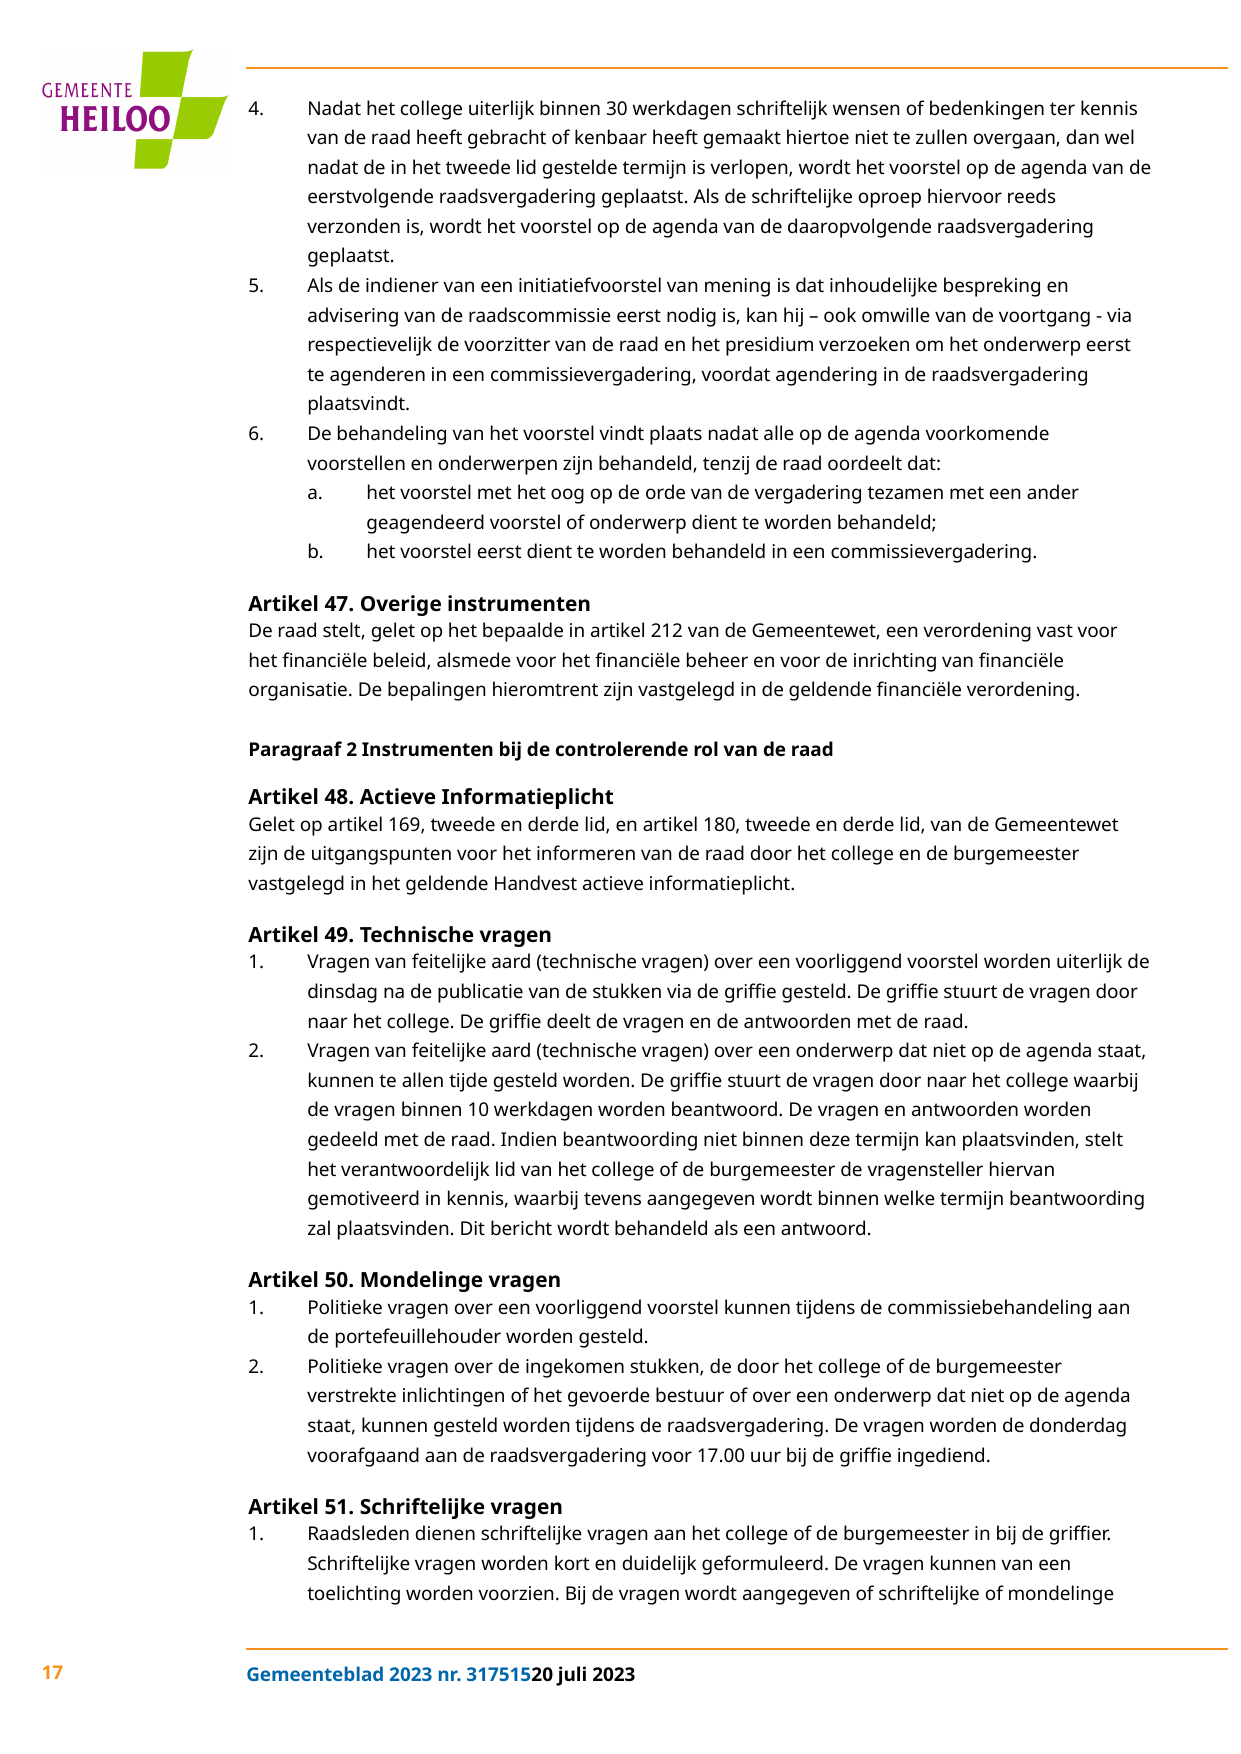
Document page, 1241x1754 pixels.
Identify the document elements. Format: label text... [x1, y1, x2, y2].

text De raad stelt, gelet op het bepaalde in artikel 212 van de Gemeentewet, een verordening vast voor het financiële beleid, alsmede voor het financiële beheer en voor de inrichting van financiële organisatie. De bepalingen hieromtrent zijn vastgelegd in de geldende financiële verordening. [248, 617, 1152, 702]
list Politieke vragen over de ingekomen stukken, de door het college of de burgemeester verstrekte inlichtingen of het gevoerde bestuur of over een onderwerp dat niet op de agenda staat, kunnen gesteld worden tijdens de raadsvergadering. De vragen worden de donderdag voorafgaand aan de raadsvergadering voor 17.00 uur bij de griffie ingediend. [248, 1353, 1152, 1467]
list Vragen van feitelijke aard (technische vragen) over een onderwerp dat niet op de agenda staat, kunnen te allen tijde gesteld worden. De griffie stuurt de vragen door naar het college waarbij de vragen binnen 10 werkdagen worden beantwoord. De vragen en antwoorden worden gedeeld met de raad. Indien beantwoording niet binnen deze termijn kan plaatsvinden, stelt het verantwoordelijk lid van het college of de burgemeester de vragensteller hiervan gemotiveerd in kennis, waarbij tevens aangegeven wordt binnen welke termijn beantwoording zal plaatsvinden. Dit bericht wordt behandeld als een antwoord. [248, 1037, 1152, 1241]
text Artikel 48. Actieve Informatieplicht [248, 782, 1152, 811]
list Als de indiener van een initiatiefvoorstel van mening is dat inhoudelijke bespreking en advisering van de raadscommissie eerst nodig is, kan hij – ook omwille van de voortgang - via respectievelijk de voorzitter van de raad en het presidium verzoeken om het onderwerp eerst te agenderen in een commissievergadering, voordat agendering in de raadsvergadering plaatsvindt. [248, 272, 1152, 416]
text Artikel 47. Overige instrumenten [248, 589, 1152, 617]
text Paragraaf 2 Instrumenten bij de controlerende rol van de raad [248, 736, 1152, 761]
list Nadat het college uiterlijk binnen 30 werkdagen schriftelijk wensen of bedenkingen ter kennis van de raad heeft gebracht of kenbaar heeft gemaakt hiertoe niet te zullen overgaan, dan wel nadat de in het tweede lid gestelde termijn is verlopen, wordt het voorstel op de agenda van de eerstvolgende raadsvergadering geplaatst. Als de schriftelijke oproep hiervoor reeds verzonden is, wordt het voorstel op de agenda van de daaropvolgende raadsvergadering geplaatst. [248, 95, 1152, 268]
text Gelet op artikel 169, tweede en derde lid, en artikel 180, tweede en derde lid, van de Gemeentewet zijn de uitgangspunten voor het informeren van de raad door het college en de burgemeester vastgelegd in het geldende Handvest actieve informatieplicht. [248, 811, 1152, 896]
picture [41, 47, 231, 172]
list het voorstel eerst dient te worden behandeld in een commissievergadering. [307, 538, 1152, 564]
list het voorstel met het oog op de orde van de vergadering tezamen met een ander geagendeerd voorstel of onderwerp dient te worden behandeld; [307, 479, 1152, 535]
list Raadsleden dienen schriftelijke vragen aan het college of de burgemeester in bij de griffier. Schriftelijke vragen worden kort en duidelijk geformuleerd. De vragen kunnen van een toelichting worden voorzien. Bij de vragen wordt aangegeven of schriftelijke of mondelinge [248, 1521, 1152, 1606]
text Artikel 50. Mondelinge vragen [248, 1265, 1152, 1294]
list De behandeling van het voorstel vindt plaats nadat alle op de agenda voorkomende voorstellen en onderwerpen zijn behandeld, tenzij de raad oordeelt dat: [248, 420, 1152, 476]
list Vragen van feitelijke aard (technische vragen) over een voorliggend voorstel worden uiterlijk de dinsdag na de publicatie van de stukken via de griffie gesteld. De griffie stuurt de vragen door naar het college. De griffie deelt de vragen en de antwoorden met de raad. [248, 949, 1152, 1034]
list Politieke vragen over een voorliggend voorstel kunnen tijdens de commissiebehandeling aan de portefeuillehouder worden gesteld. [248, 1294, 1152, 1349]
text Artikel 51. Schriftelijke vragen [248, 1492, 1152, 1521]
text Artikel 49. Technische vragen [248, 920, 1152, 949]
